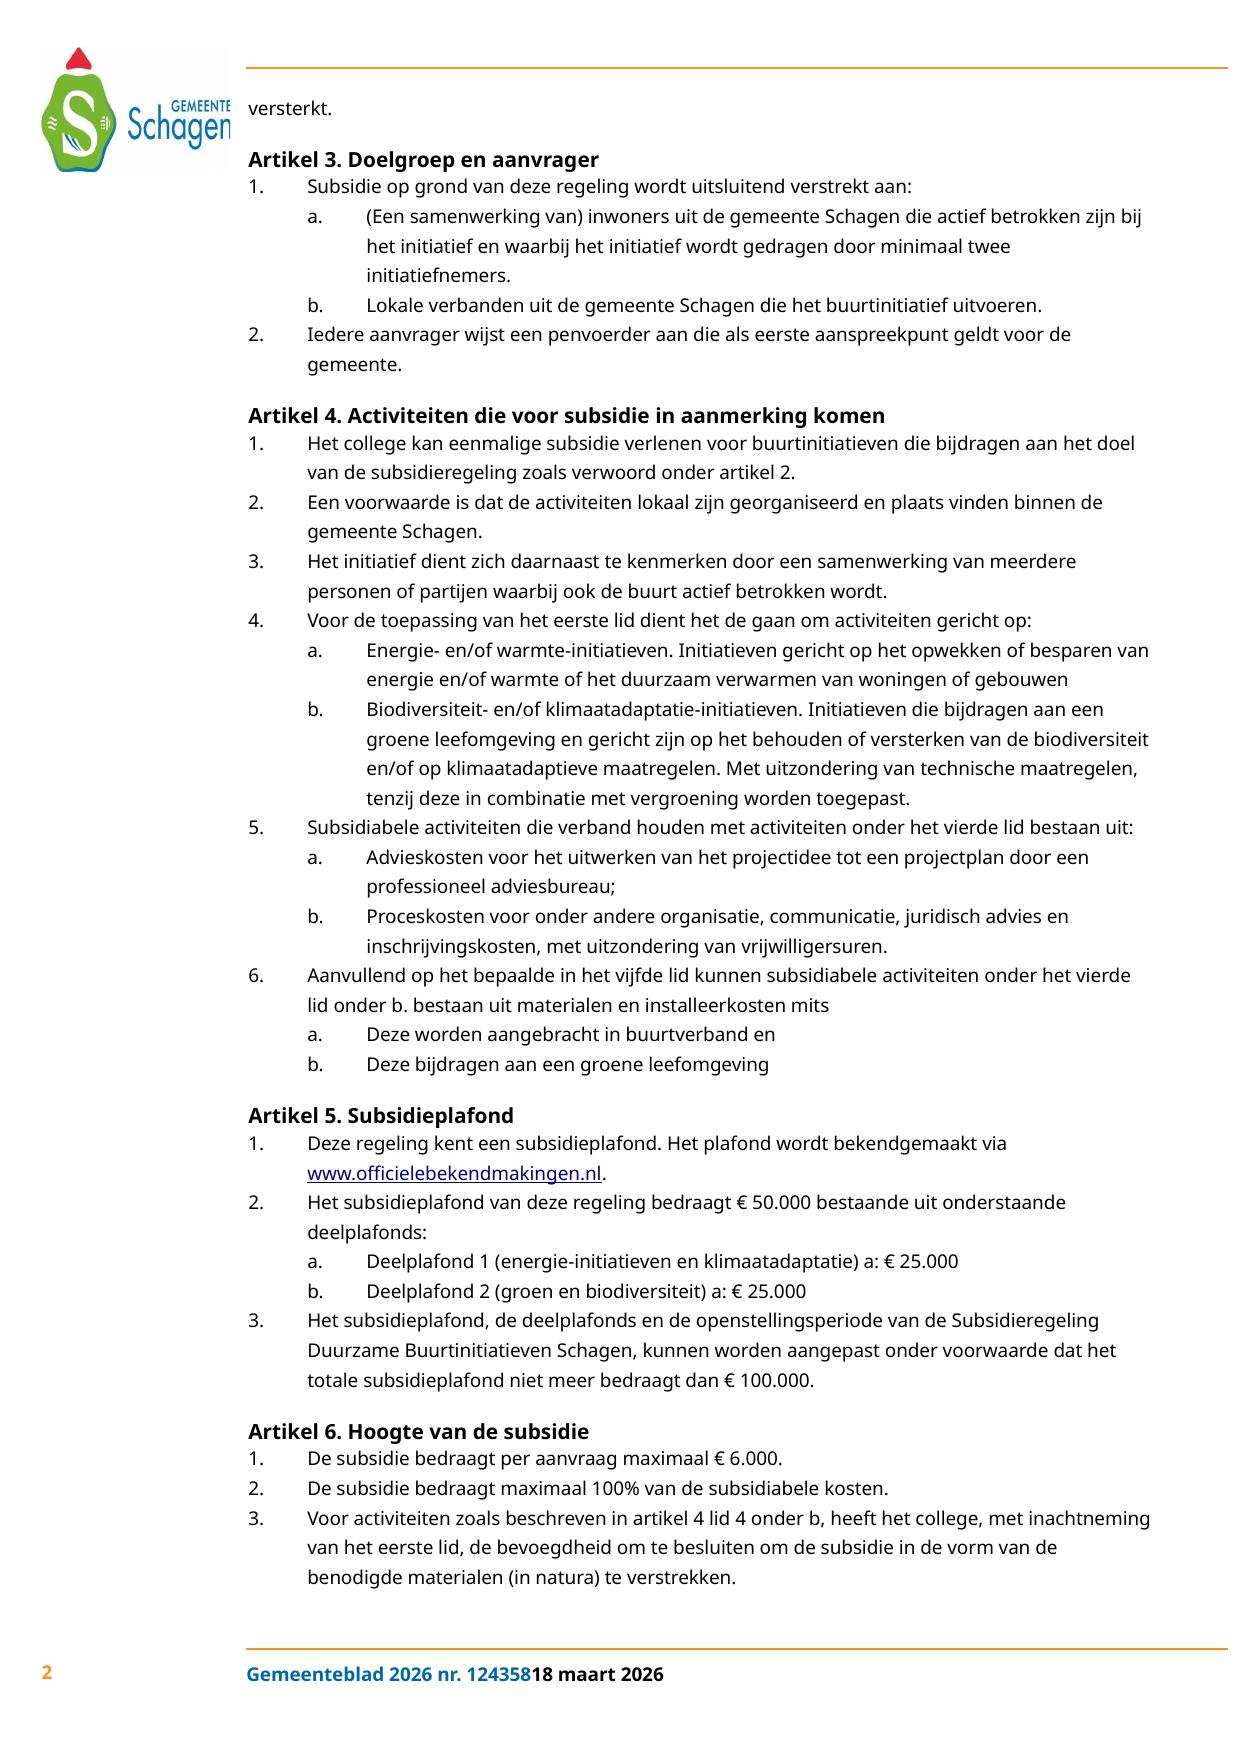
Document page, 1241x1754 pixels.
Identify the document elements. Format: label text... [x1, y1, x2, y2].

list Subsidiabele activiteiten die verband houden met activiteiten onder het vierde lid bestaan uit: [248, 814, 1152, 840]
list Advieskosten voor het uitwerken van het projectidee tot een projectplan door een professioneel adviesbureau; [307, 844, 1152, 899]
list De subsidie bedraagt maximaal 100% van de subsidiabele kosten. [248, 1475, 1152, 1501]
list Subsidie op grond van deze regeling wordt uitsluitend verstrekt aan: [248, 174, 1152, 199]
text Artikel 6. Hoogte van de subsidie [248, 1417, 1152, 1446]
list Deelplafond 1 (energie-initiatieven en klimaatadaptatie) a: € 25.000 [307, 1248, 1152, 1274]
list Deelplafond 2 (groen en biodiversiteit) a: € 25.000 [307, 1278, 1152, 1304]
list Het college kan eenmalige subsidie verlenen voor buurtinitiatieven die bijdragen aan het doel van de subsidieregeling zoals verwoord onder artikel 2. [248, 430, 1152, 485]
text Artikel 4. Activiteiten die voor subsidie in aanmerking komen [248, 402, 1152, 430]
text Artikel 5. Subsidieplafond [248, 1102, 1152, 1130]
list Het subsidieplafond van deze regeling bedraagt € 50.000 bestaande uit onderstaande deelplafonds: [248, 1189, 1152, 1244]
text Artikel 3. Doelgroep en aanvrager [248, 145, 1152, 174]
list Deze worden aangebracht in buurtverband en [307, 1022, 1152, 1047]
list Biodiversiteit- en/of klimaatadaptatie-initiatieven. Initiatieven die bijdragen aan een groene leefomgeving en gericht zijn op het behouden of versterken van de biodiversiteit en/of op klimaatadaptieve maatregelen. Met uitzondering van technische maatregelen, tenzij deze in combinatie met vergroening worden toegepast. [307, 696, 1152, 811]
text versterkt. [248, 95, 1152, 121]
list Lokale verbanden uit de gemeente Schagen die het buurtinitiatief uitvoeren. [307, 292, 1152, 318]
list Deze bijdragen aan een groene leefomgeving [307, 1051, 1152, 1077]
list (Een samenwerking van) inwoners uit de gemeente Schagen die actief betrokken zijn bij het initiatief en waarbij het initiatief wordt gedragen door minimaal twee initiatiefnemers. [307, 203, 1152, 288]
list Proceskosten voor onder andere organisatie, communicatie, juridisch advies en inschrijvingskosten, met uitzondering van vrijwilligersuren. [307, 903, 1152, 959]
list Energie- en/of warmte-initiatieven. Initiatieven gericht op het opwekken of besparen van energie en/of warmte of het duurzaam verwarmen van woningen of gebouwen [307, 637, 1152, 692]
list Het subsidieplafond, de deelplafonds en de openstellingsperiode van de Subsidieregeling Duurzame Buurtinitiatieven Schagen, kunnen worden aangepast onder voorwaarde dat het totale subsidieplafond niet meer bedraagt dan € 100.000. [248, 1308, 1152, 1392]
list Voor activiteiten zoals beschreven in artikel 4 lid 4 onder b, heeft het college, met inachtneming van het eerste lid, de bevoegdheid om te besluiten om de subsidie in de vorm van de benodigde materialen (in natura) te verstrekken. [248, 1505, 1152, 1590]
list Aanvullend op het bepaalde in het vijfde lid kunnen subsidiabele activiteiten onder het vierde lid onder b. bestaan uit materialen en installeerkosten mits [248, 962, 1152, 1018]
list De subsidie bedraagt per aanvraag maximaal € 6.000. [248, 1446, 1152, 1471]
list Deze regeling kent een subsidieplafond. Het plafond wordt bekendgemaakt via www.officielebekendmakingen.nl. [248, 1130, 1152, 1185]
list Voor de toepassing van het eerste lid dient het de gaan om activiteiten gericht op: [248, 607, 1152, 633]
picture [41, 47, 231, 172]
list Het initiatief dient zich daarnaast te kenmerken door een samenwerking van meerdere personen of partijen waarbij ook de buurt actief betrokken wordt. [248, 548, 1152, 604]
list Iedere aanvrager wijst een penvoerder aan die als eerste aanspreekpunt geldt voor de gemeente. [248, 322, 1152, 377]
list Een voorwaarde is dat de activiteiten lokaal zijn georganiseerd en plaats vinden binnen de gemeente Schagen. [248, 489, 1152, 544]
